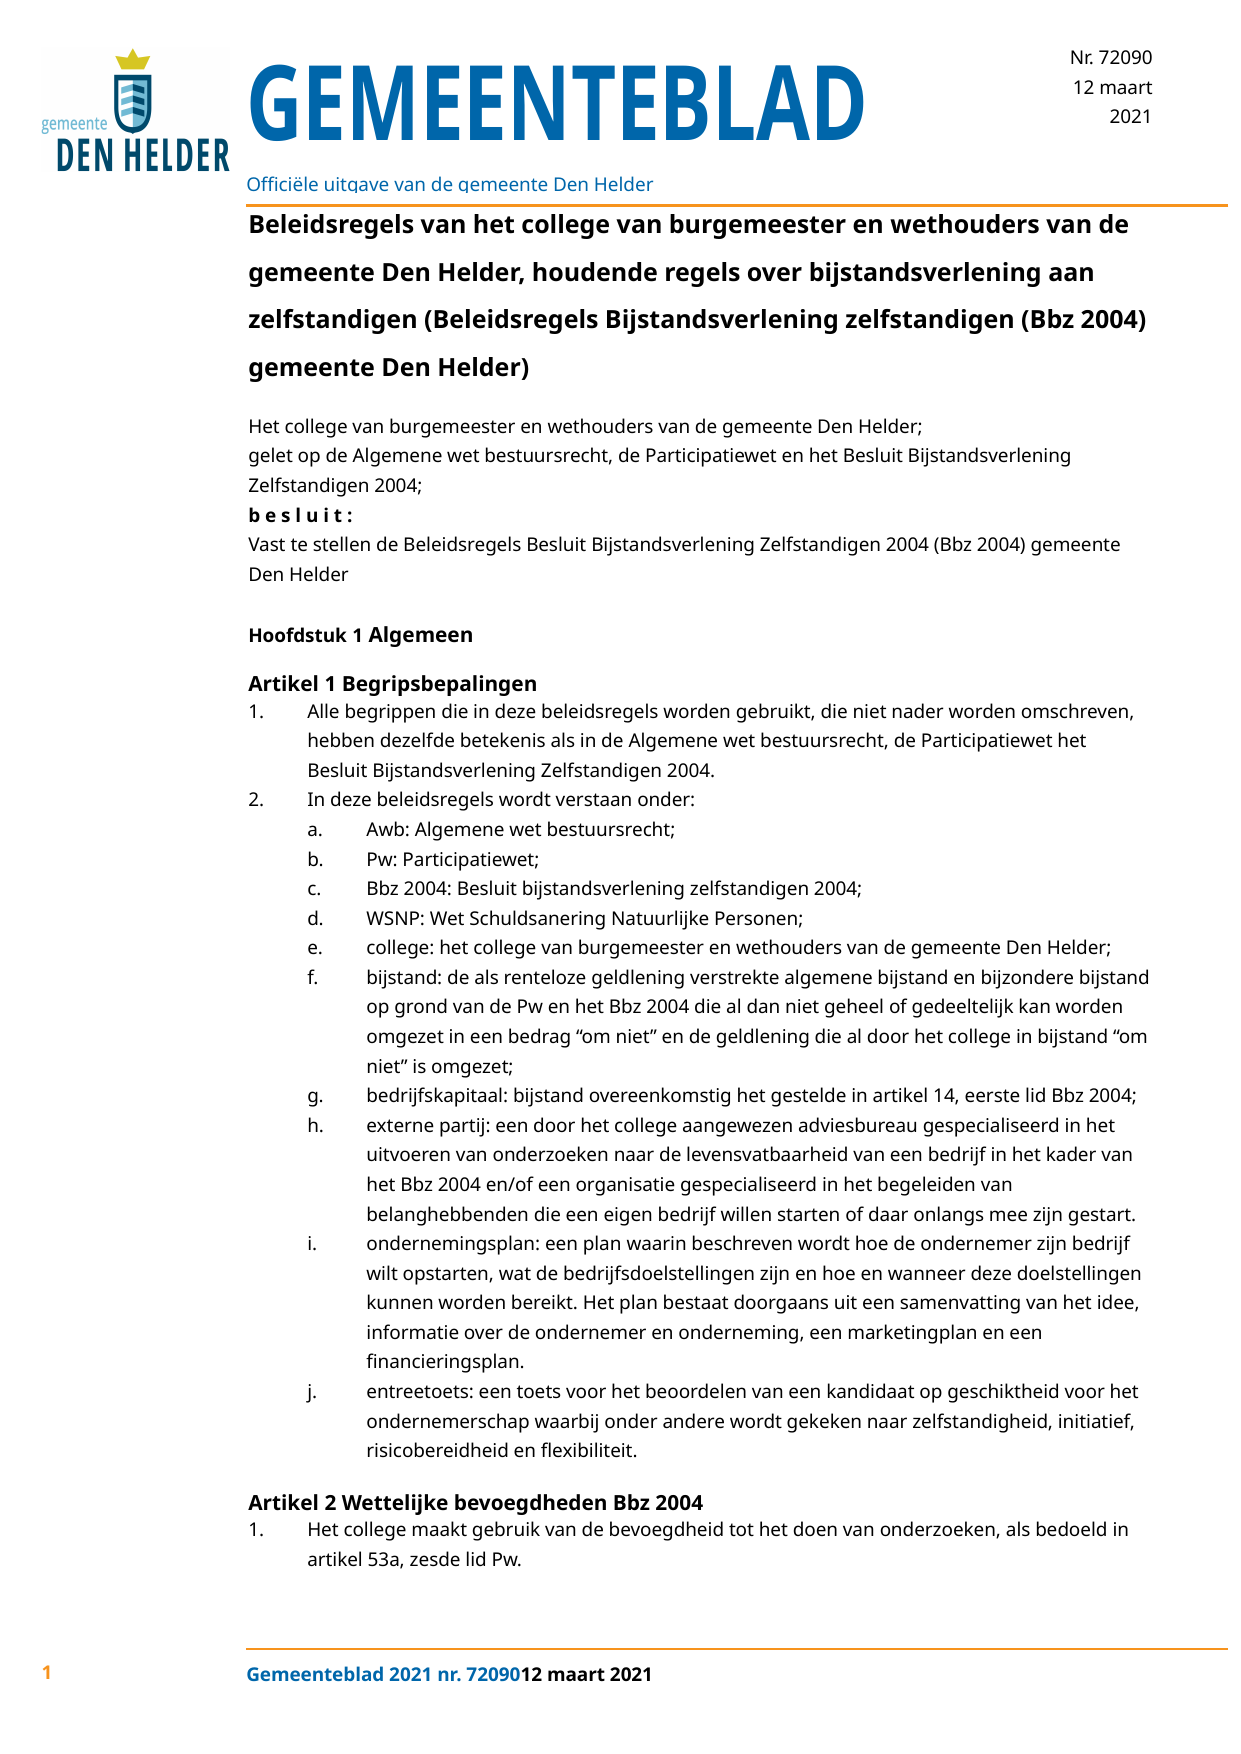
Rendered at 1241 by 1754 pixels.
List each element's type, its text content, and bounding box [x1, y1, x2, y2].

text Artikel 2 Wettelijke bevoegdheden Bbz 2004 [248, 1488, 1152, 1516]
list Awb: Algemene wet bestuursrecht; [307, 816, 1152, 842]
picture [100, 154, 106, 172]
picture [130, 157, 135, 172]
list Bbz 2004: Besluit bijstandsverlening zelfstandigen 2004; [307, 875, 1152, 901]
list externe partij: een door het college aangewezen adviesbureau gespecialiseerd in het uitvoeren van onderzoeken naar de levensvatbaarheid van een bedrijf in het kader van het Bbz 2004 en/of een organisatie gespecialiseerd in het begeleiden van belanghebbenden die een eigen bedrijf willen starten of daar onlangs mee zijn gestart. [307, 1112, 1152, 1227]
list Pw: Participatiewet; [307, 846, 1152, 872]
text Hoofdstuk 1 Algemeen [248, 620, 1152, 649]
text gelet op de Algemene wet bestuursrecht, de Participatiewet en het Besluit Bijstandsverlening Zelfstandigen 2004; [248, 443, 1152, 498]
picture [63, 144, 68, 165]
list Alle begrippen die in deze beleidsregels worden gebruikt, die niet nader worden omschreven, hebben dezelfde betekenis als in de Algemene wet bestuursrecht, de Participatiewet het Besluit Bijstandsverlening Zelfstandigen 2004. [248, 698, 1152, 783]
text Artikel 1 Begripsbepalingen [248, 669, 1152, 698]
picture [41, 47, 231, 172]
picture [182, 144, 187, 165]
list bedrijfskapitaal: bijstand overeenkomstig het gestelde in artikel 14, eerste lid Bbz 2004; [307, 1082, 1152, 1108]
text Vast te stellen de Beleidsregels Besluit Bijstandsverlening Zelfstandigen 2004 (Bbz 2004) gemeente Den Helder [248, 531, 1152, 587]
text Beleidsregels van het college van burgemeester en wethouders van de gemeente Den Helder, houdende regels over bijstandsverlening aan zelfstandigen (Beleidsregels Bijstandsverlening zelfstandigen (Bbz 2004) gemeente Den Helder) [248, 207, 1152, 384]
list entreetoets: een toets voor het beoordelen van een kandidaat op geschiktheid voor het ondernemerschap waarbij onder andere wordt gekeken naar zelfstandigheid, initiatief, risicobereidheid en flexibiliteit. [307, 1378, 1152, 1463]
list In deze beleidsregels wordt verstaan onder: [248, 787, 1152, 812]
list bijstand: de als renteloze geldlening verstrekte algemene bijstand en bijzondere bijstand op grond van de Pw en het Bbz 2004 die al dan niet geheel of gedeeltelijk kan worden omgezet in een bedrag “om niet” en de geldlening die al door het college in bijstand “om niet” is omgezet; [307, 964, 1152, 1079]
list Het college maakt gebruik van de bevoegdheid tot het doen van onderzoeken, als bedoeld in artikel 53a, zesde lid Pw. [248, 1516, 1152, 1572]
text b e s l u i t : [248, 502, 1152, 528]
picture [220, 160, 224, 172]
list WSNP: Wet Schuldsanering Natuurlijke Personen; [307, 905, 1152, 931]
text Het college van burgemeester en wethouders van de gemeente Den Helder; [248, 413, 1152, 439]
list ondernemingsplan: een plan waarin beschreven wordt hoe de ondernemer zijn bedrijf wilt opstarten, wat de bedrijfsdoelstellingen zijn en hoe en wanneer deze doelstellingen kunnen worden bereikt. Het plan bestaat doorgaans uit een samenvatting van het idee, informatie over de ondernemer en onderneming, een marketingplan en een financieringsplan. [307, 1230, 1152, 1374]
list college: het college van burgemeester en wethouders van de gemeente Den Helder; [307, 934, 1152, 960]
